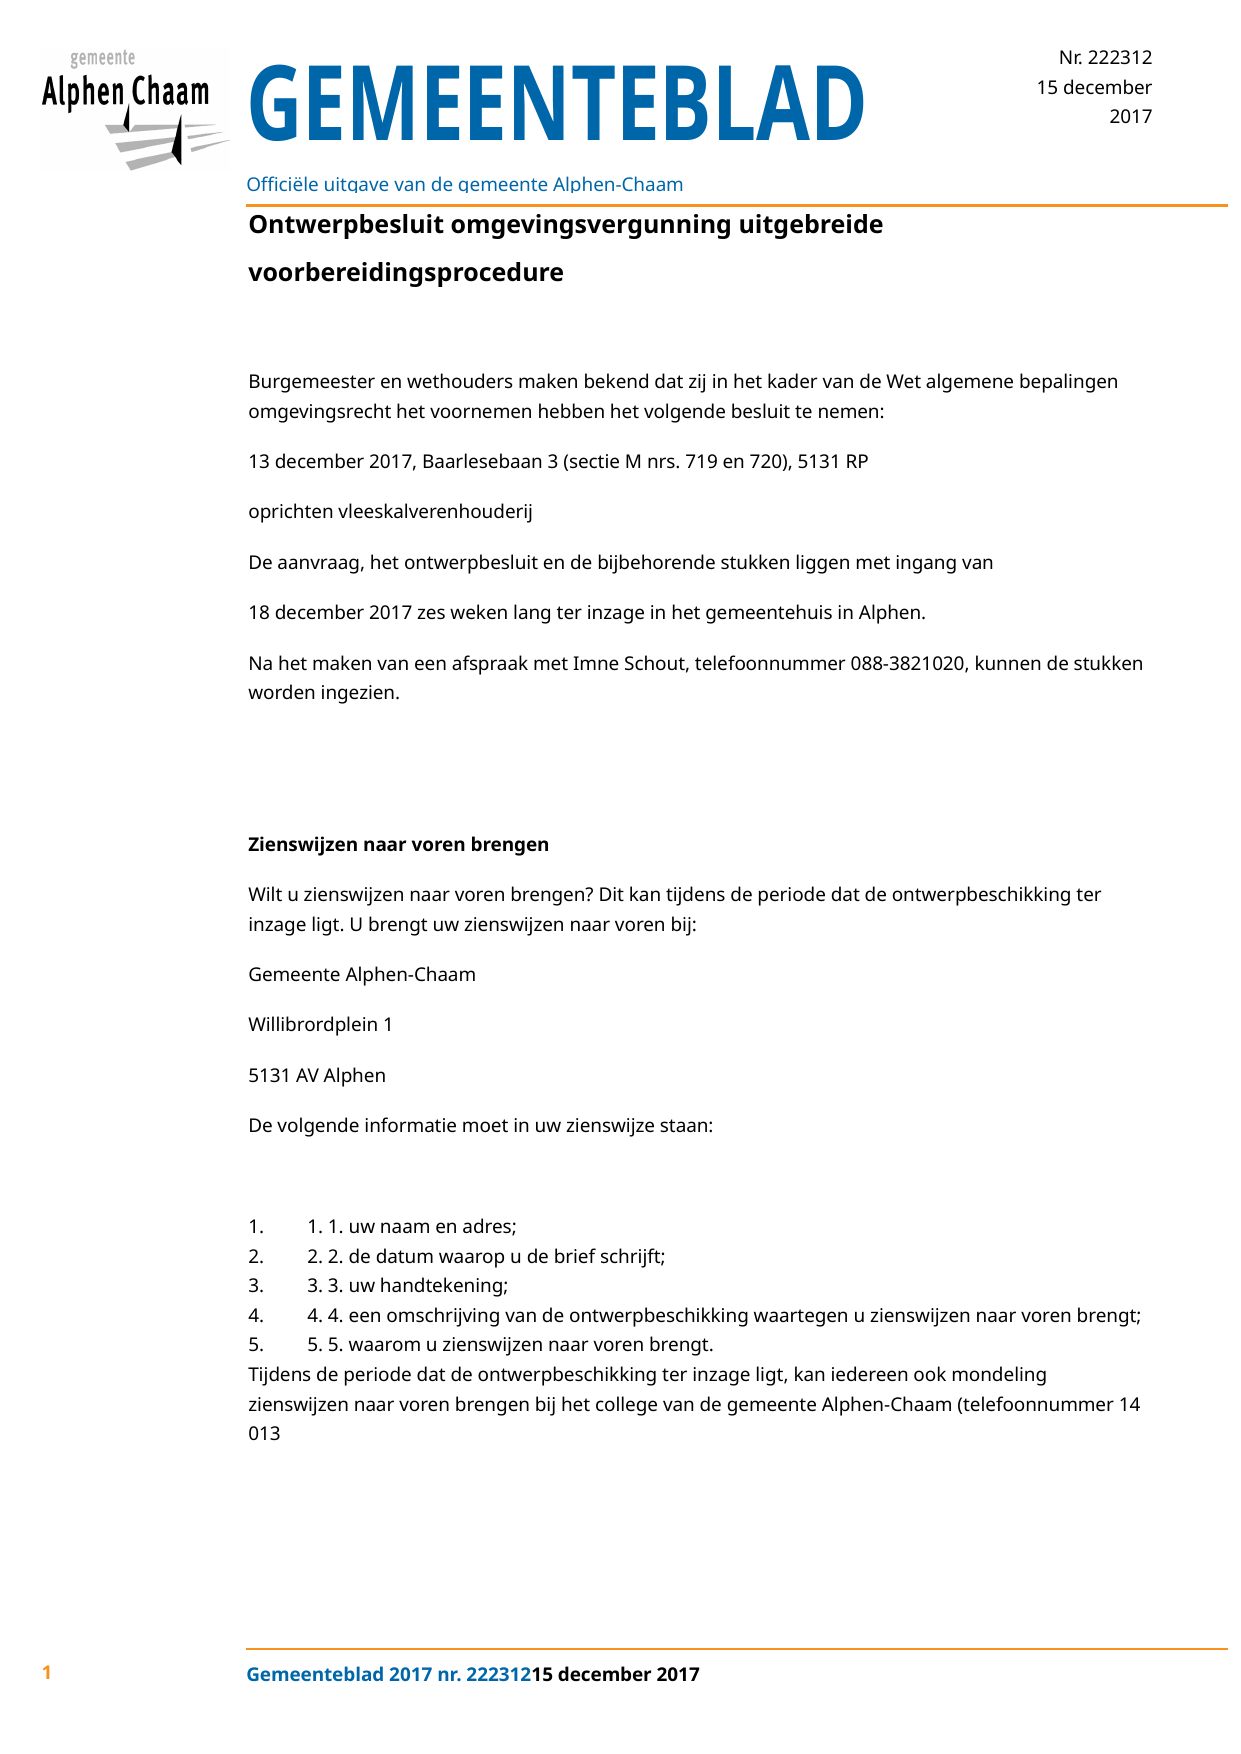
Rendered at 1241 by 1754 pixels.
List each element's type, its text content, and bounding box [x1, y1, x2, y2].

list 1. 1. uw naam en adres; [248, 1213, 1152, 1239]
text Willibrordplein 1 [248, 1012, 1152, 1037]
text Gemeente Alphen-Chaam [248, 961, 1152, 987]
text De aanvraag, het ontwerpbesluit en de bijbehorende stukken liggen met ingang van [248, 549, 1152, 575]
list 5. 5. waarom u zienswijzen naar voren brengt. [248, 1332, 1152, 1357]
picture [41, 47, 231, 172]
list 2. 2. de datum waarop u de brief schrijft; [248, 1243, 1152, 1269]
list 3. 3. uw handtekening; [248, 1272, 1152, 1298]
list 4. 4. een omschrijving van de ontwerpbeschikking waartegen u zienswijzen naar voren brengt; [248, 1302, 1152, 1328]
text De volgende informatie moet in uw zienswijze staan: [248, 1112, 1152, 1138]
text Wilt u zienswijzen naar voren brengen? Dit kan tijdens de periode dat de ontwerpbeschikking ter inzage ligt. U brengt uw zienswijzen naar voren bij: [248, 881, 1152, 937]
text Na het maken van een afspraak met Imne Schout, telefoonnummer 088-3821020, kunnen de stukken worden ingezien. [248, 650, 1152, 705]
text Tijdens de periode dat de ontwerpbeschikking ter inzage ligt, kan iedereen ook mondeling zienswijzen naar voren brengen bij het college van de gemeente Alphen-Chaam (telefoonnummer 14 013 [248, 1361, 1152, 1446]
text oprichten vleeskalverenhouderij [248, 499, 1152, 524]
text 13 december 2017, Baarlesebaan 3 (sectie M nrs. 719 en 720), 5131 RP [248, 448, 1152, 474]
text Burgemeester en wethouders maken bekend dat zij in het kader van de Wet algemene bepalingen omgevingsrecht het voornemen hebben het volgende besluit te nemen: [248, 368, 1152, 424]
text Ontwerpbesluit omgevingsvergunning uitgebreide voorbereidingsprocedure [248, 207, 1152, 288]
text 18 december 2017 zes weken lang ter inzage in het gemeentehuis in Alphen. [248, 599, 1152, 625]
text 5131 AV Alphen [248, 1062, 1152, 1088]
text Zienswijzen naar voren brengen [248, 831, 1152, 857]
